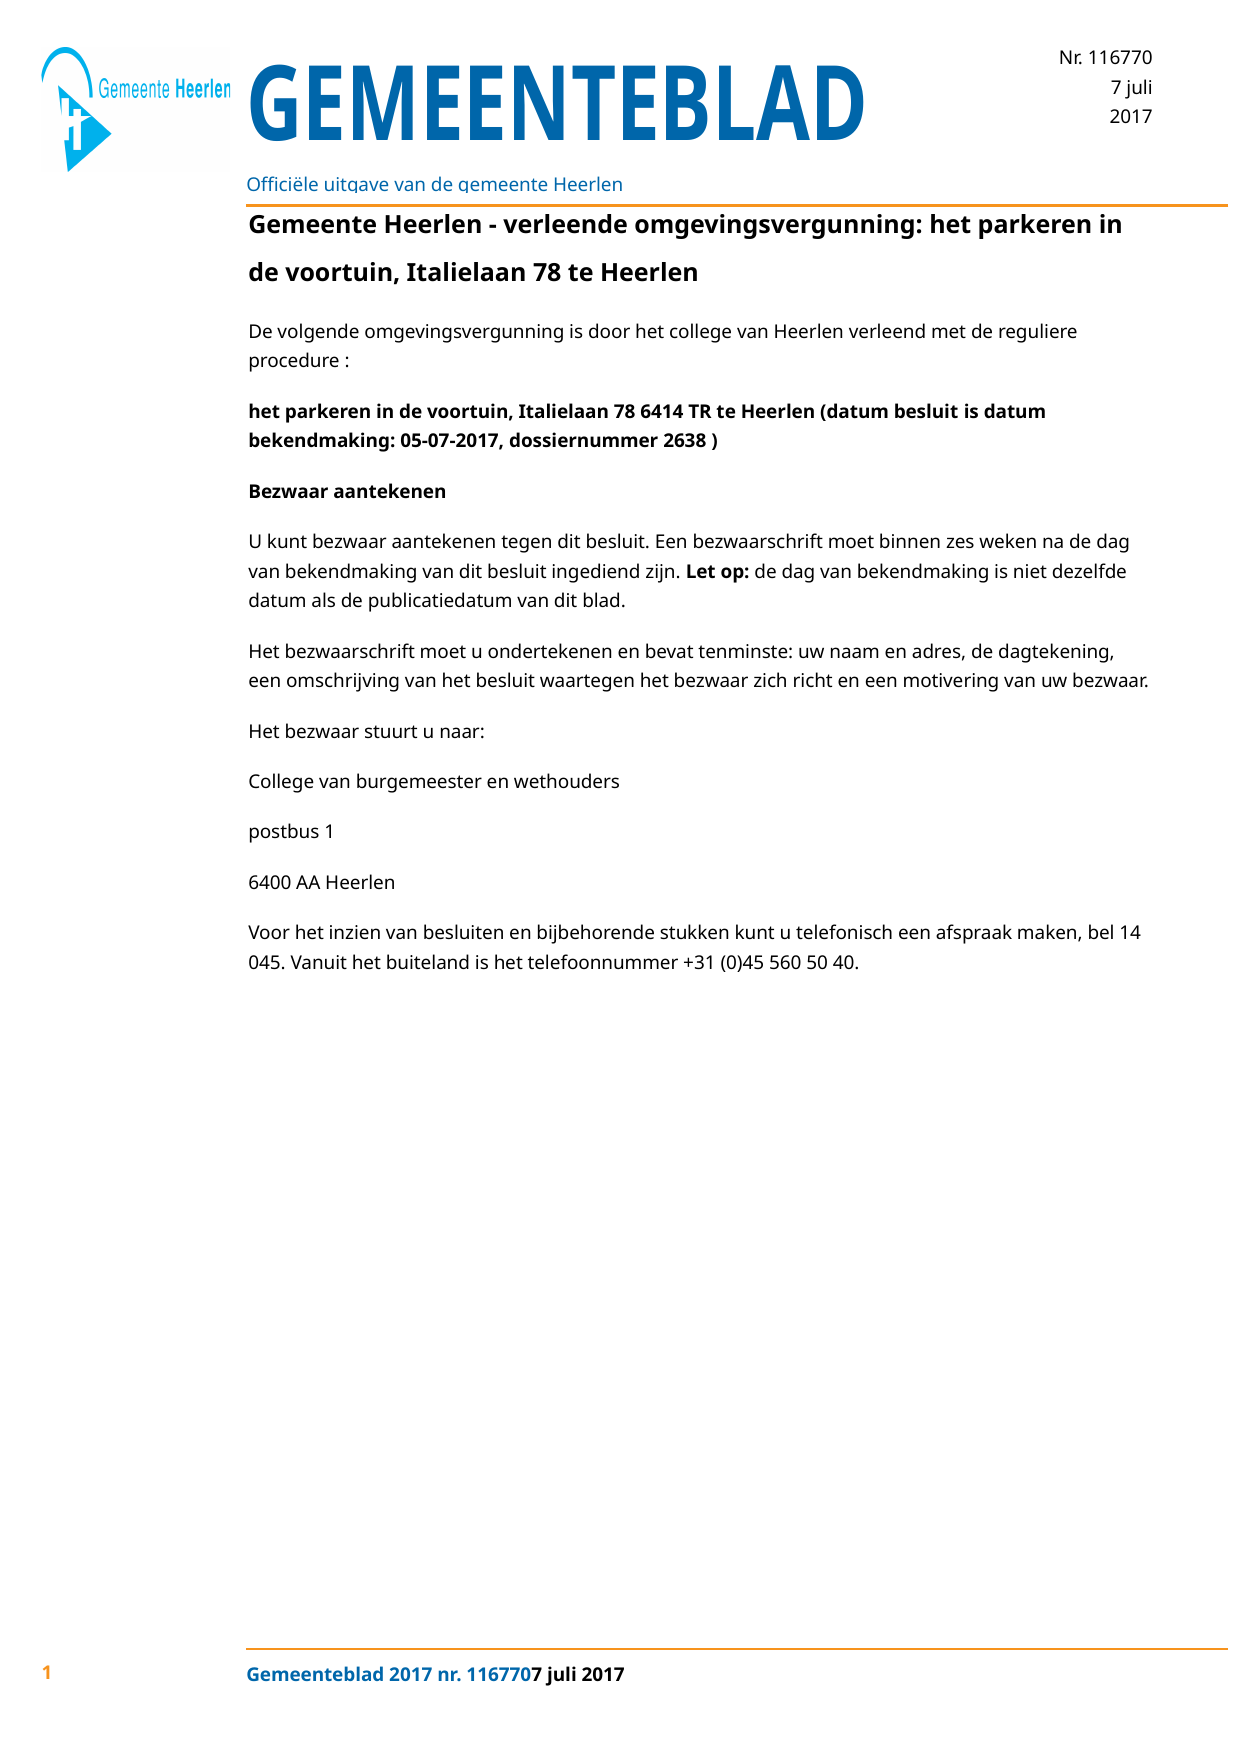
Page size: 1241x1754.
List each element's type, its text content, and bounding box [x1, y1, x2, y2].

text Het bezwaar stuurt u naar: [248, 718, 1152, 744]
text Het bezwaarschrift moet u ondertekenen en bevat tenminste: uw naam en adres, de dagtekening, een omschrijving van het besluit waartegen het bezwaar zich richt en een motivering van uw bezwaar. [248, 638, 1152, 693]
text De volgende omgevingsvergunning is door het college van Heerlen verleend met de reguliere procedure : [248, 318, 1152, 373]
text het parkeren in de voortuin, Italielaan 78 6414 TR te Heerlen (datum besluit is datum bekendmaking: 05-07-2017, dossiernummer 2638 ) [248, 398, 1152, 453]
text Bezwaar aantekenen [248, 478, 1152, 504]
picture [41, 47, 58, 70]
text postbus 1 [248, 819, 1152, 844]
text Voor het inzien van besluiten en bijbehorende stukken kunt u telefonisch een afspraak maken, bel 14 045. Vanuit het buiteland is het telefoonnummer +31 (0)45 560 50 40. [248, 919, 1152, 975]
text Gemeente Heerlen - verleende omgevingsvergunning: het parkeren in de voortuin, Italielaan 78 te Heerlen [248, 207, 1152, 288]
picture [41, 47, 231, 172]
text U kunt bezwaar aantekenen tegen dit besluit. Een bezwaarschrift moet binnen zes weken na de dag van bekendmaking van dit besluit ingediend zijn. Let op: de dag van bekendmaking is niet dezelfde datum als de publicatiedatum van dit blad. [248, 528, 1152, 613]
text 6400 AA Heerlen [248, 869, 1152, 895]
text College van burgemeester en wethouders [248, 768, 1152, 794]
